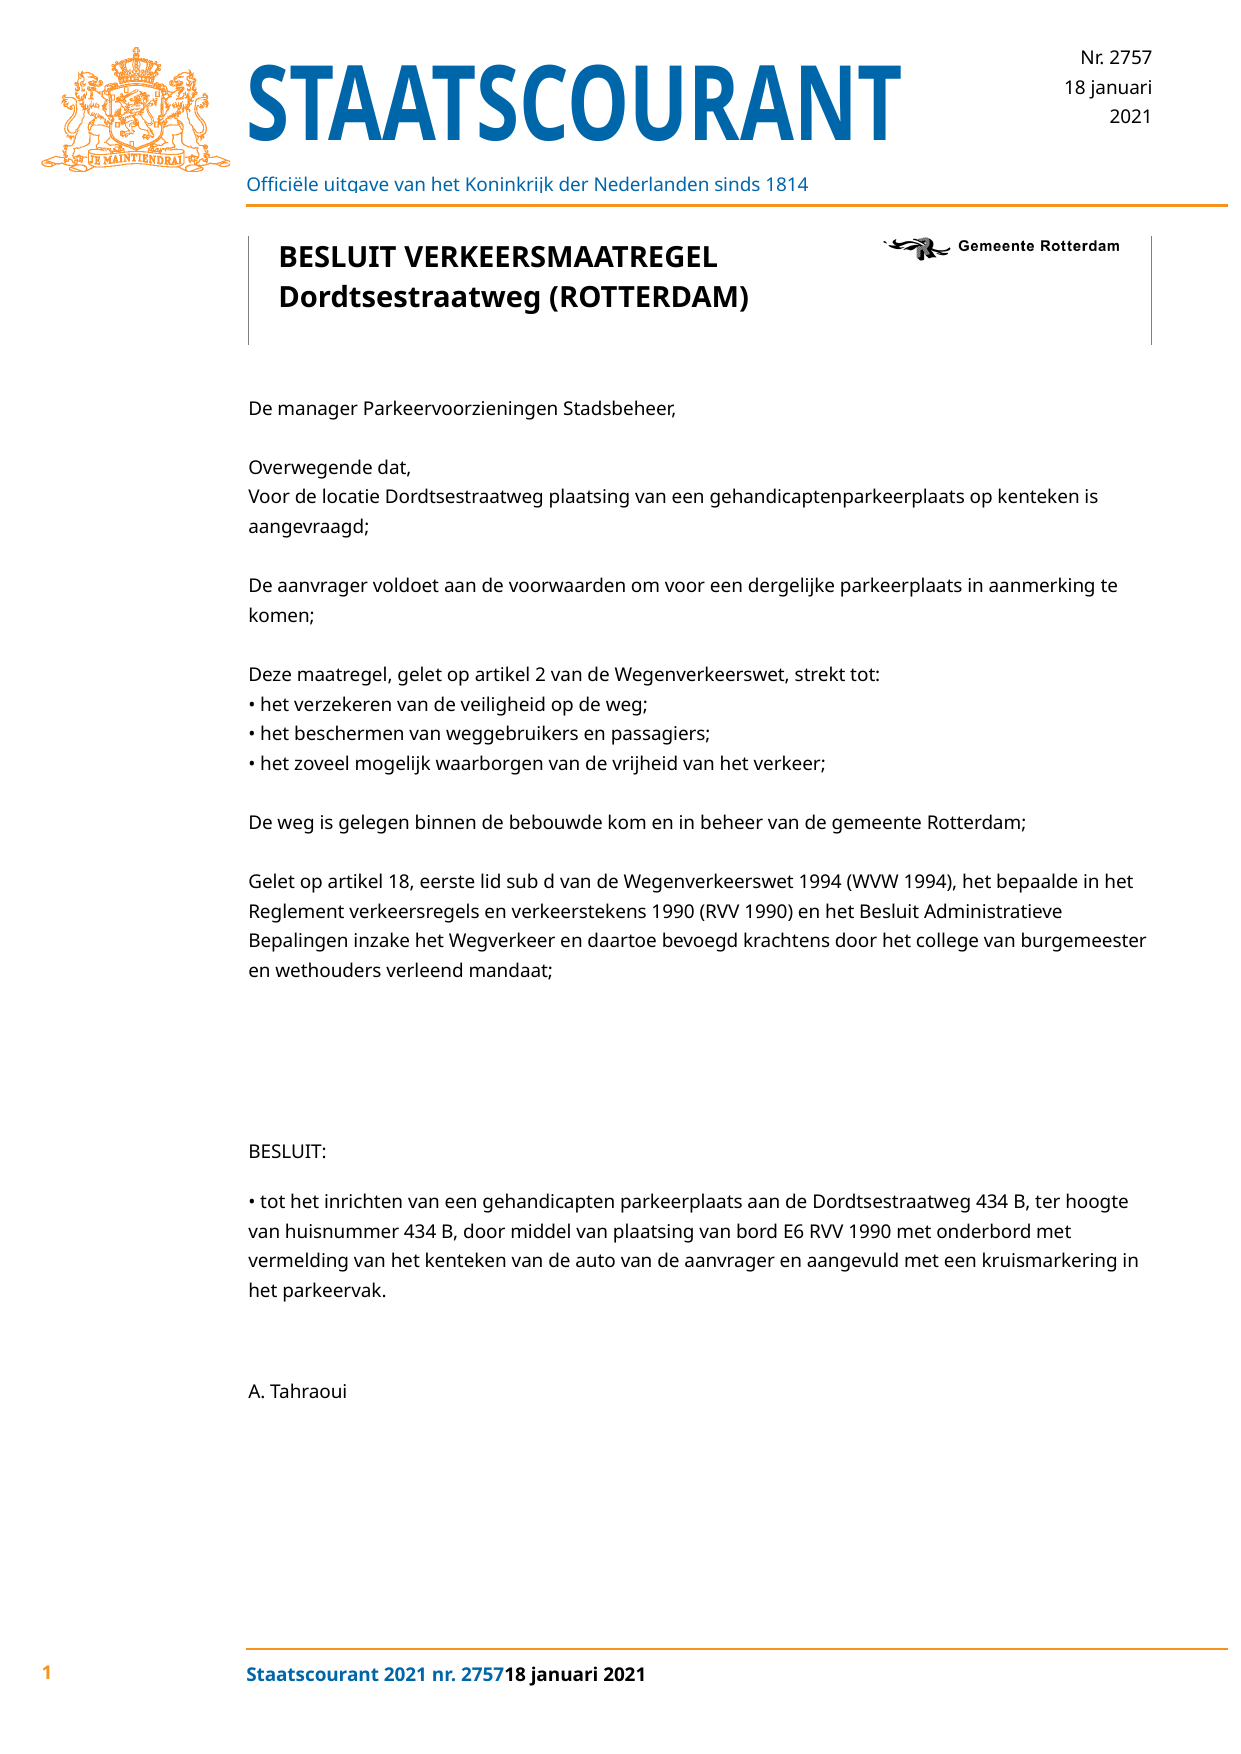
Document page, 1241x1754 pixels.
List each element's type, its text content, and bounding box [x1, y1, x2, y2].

table_header [850, 236, 1151, 345]
text Voor de locatie Dordtsestraatweg plaatsing van een gehandicaptenparkeerplaats op kenteken is aangevraagd; [248, 484, 1152, 539]
picture [882, 236, 1119, 261]
text De weg is gelegen binnen de bebouwde kom en in beheer van de gemeente Rotterdam; [248, 809, 1152, 835]
text • tot het inrichten van een gehandicapten parkeerplaats aan de Dordtsestraatweg 434 B, ter hoogte van huisnummer 434 B, door middel van plaatsing van bord E6 RVV 1990 met onderbord met vermelding van het kenteken van de auto van de aanvrager en aangevuld met een kruismarkering in het parkeervak. [248, 1188, 1152, 1303]
text Overwegende dat, [248, 454, 1152, 480]
text Deze maatregel, gelet op artikel 2 van de Wegenverkeerswet, strekt tot: [248, 661, 1152, 687]
text De aanvrager voldoet aan de voorwaarden om voor een dergelijke parkeerplaats in aanmerking te komen; [248, 572, 1152, 628]
text De manager Parkeervoorzieningen Stadsbeheer, [248, 395, 1152, 421]
picture [41, 47, 231, 172]
text • het zoveel mogelijk waarborgen van de vrijheid van het verkeer; [248, 750, 1152, 776]
text A. Tahraoui [248, 1378, 1152, 1404]
text Gelet op artikel 18, eerste lid sub d van de Wegenverkeerswet 1994 (WVW 1994), het bepaalde in het Reglement verkeersregels en verkeerstekens 1990 (RVV 1990) en het Besluit Administratieve Bepalingen inzake het Wegverkeer en daartoe bevoegd krachtens door het college van burgemeester en wethouders verleend mandaat; [248, 868, 1152, 983]
text • het beschermen van weggebruikers en passagiers; [248, 720, 1152, 746]
table_header BESLUIT VERKEERSMAATREGEL Dordtsestraatweg (ROTTERDAM) [249, 236, 850, 345]
text BESLUIT: [248, 1138, 1152, 1164]
text • het verzekeren van de veiligheid op de weg; [248, 691, 1152, 717]
